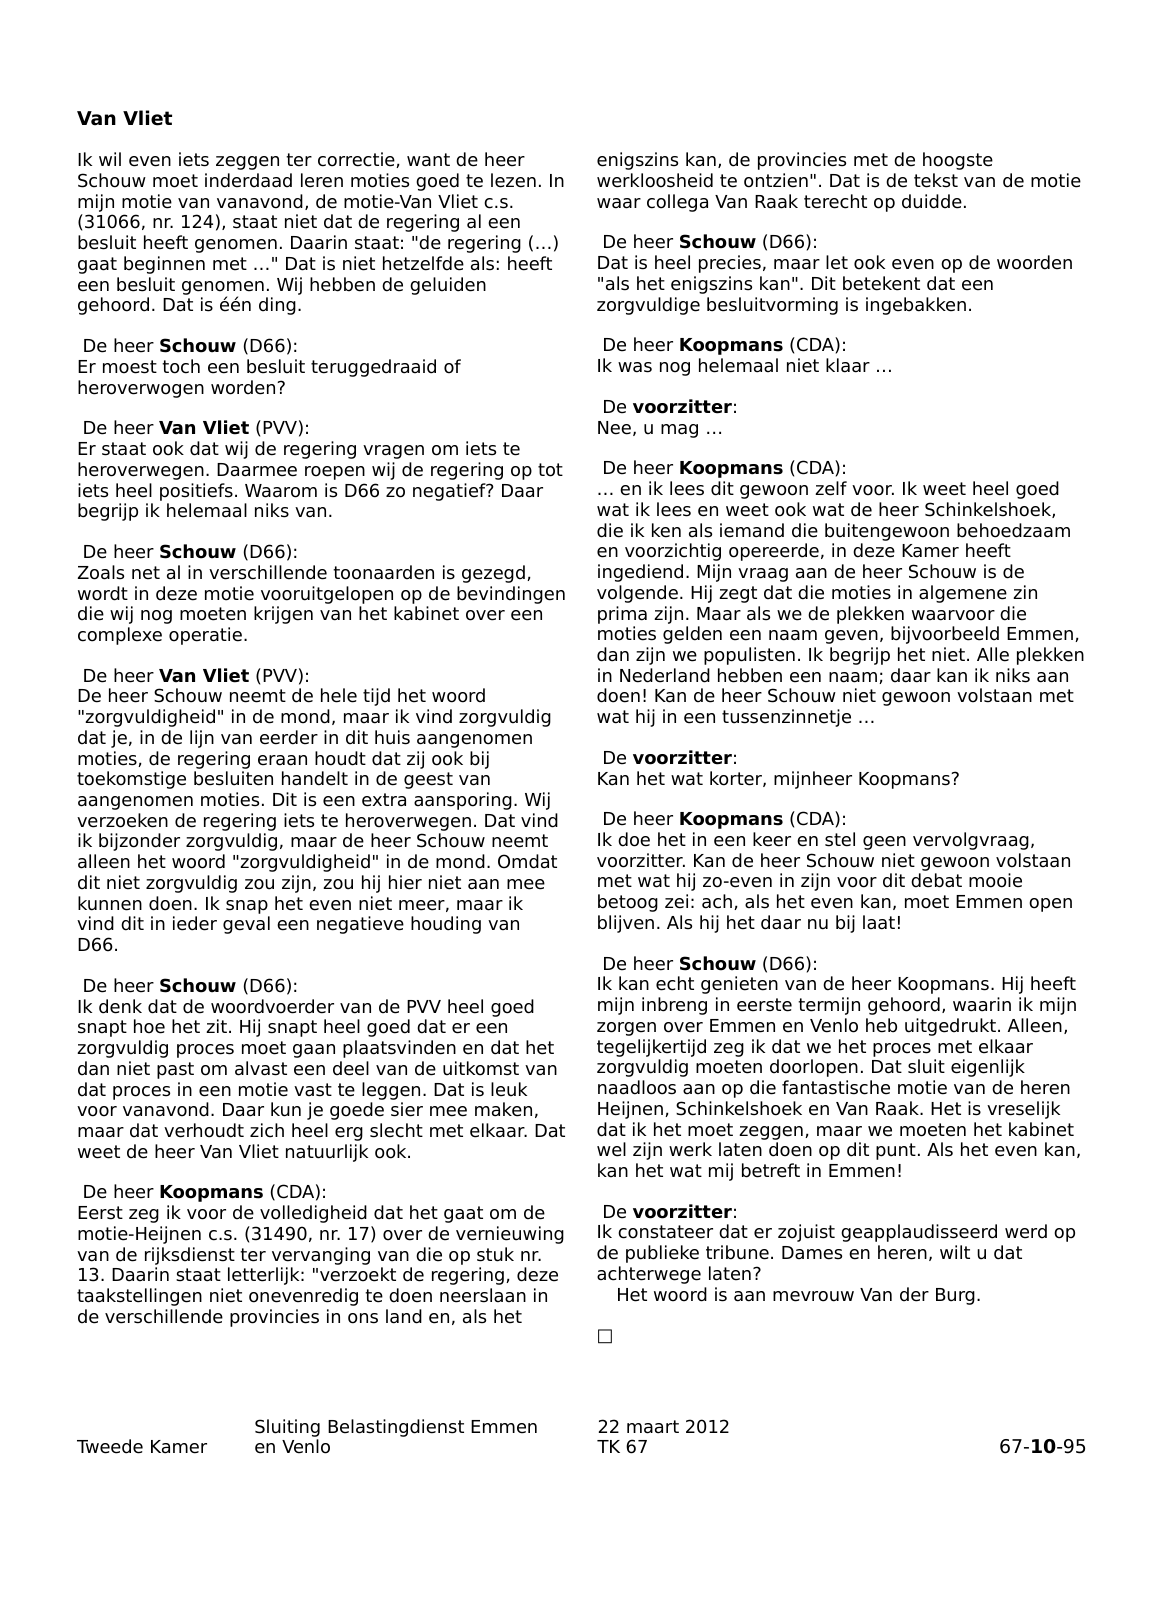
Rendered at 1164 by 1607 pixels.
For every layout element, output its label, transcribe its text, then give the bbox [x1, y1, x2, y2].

text Nee, u mag … [596, 417, 1087, 438]
text De voorzitter: [596, 1202, 1087, 1222]
text De heer Koopmans (CDA): [596, 458, 1087, 479]
text Ik denk dat de woordvoerder van de PVV heel goed snapt hoe het zit. Hij snapt heel goed dat er een zorgvuldig proces moet gaan plaatsvinden en dat het dan niet past om alvast een deel van de uitkomst van dat proces in een motie vast te leggen. Dat is leuk voor vanavond. Daar kun je goede sier mee maken, maar dat verhoudt zich heel erg slecht met elkaar. Dat weet de heer Van Vliet natuurlijk ook. [77, 996, 567, 1162]
text De voorzitter: [596, 748, 1087, 768]
text Er moest toch een besluit teruggedraaid of heroverwogen worden? [77, 357, 567, 398]
text □ [596, 1325, 1087, 1346]
text Dat is heel precies, maar let ook even op de woorden "als het enigszins kan". Dit betekent dat een zorgvuldige besluitvorming is ingebakken. [596, 253, 1087, 315]
text De heer Koopmans (CDA): [77, 1182, 567, 1203]
text Zoals net al in verschillende toonaarden is gezegd, wordt in deze motie vooruitgelopen op de bevindingen die wij nog moeten krijgen van het kabinet over een complexe operatie. [77, 563, 567, 646]
text Eerst zeg ik voor de volledigheid dat het gaat om de motie-Heijnen c.s. (31490, nr. 17) over de vernieuwing van de rijksdienst ter vervanging van die op stuk nr. 13. Daarin staat letterlijk: "verzoekt de regering, deze taakstellingen niet onevenredig te doen neerslaan in de verschillende provincies in ons land en, als het [77, 1203, 567, 1327]
text Het woord is aan mevrouw Van der Burg. [596, 1284, 1087, 1305]
text De heer Koopmans (CDA): [596, 809, 1087, 830]
text De heer Schouw (D66): [596, 953, 1087, 974]
text … en ik lees dit gewoon zelf voor. Ik weet heel goed wat ik lees en weet ook wat de heer Schinkelshoek, die ik ken als iemand die buitengewoon behoedzaam en voorzichtig opereerde, in deze Kamer heeft ingediend. Mijn vraag aan de heer Schouw is de volgende. Hij zegt dat die moties in algemene zin prima zijn. Maar als we de plekken waarvoor die moties gelden een naam geven, bijvoorbeeld Emmen, dan zijn we populisten. Ik begrijp het niet. Alle plekken in Nederland hebben een naam; daar kan ik niks aan doen! Kan de heer Schouw niet gewoon volstaan met wat hij in een tussenzinnetje … [596, 479, 1087, 728]
text De voorzitter: [596, 397, 1087, 417]
text Ik was nog helemaal niet klaar … [596, 356, 1087, 377]
text De heer Schouw (D66): [77, 336, 567, 357]
text De heer Schouw neemt de hele tijd het woord "zorgvuldigheid" in de mond, maar ik vind zorgvuldig dat je, in de lijn van eerder in dit huis aangenomen moties, de regering eraan houdt dat zij ook bij toekomstige besluiten handelt in de geest van aangenomen moties. Dit is een extra aansporing. Wij verzoeken de regering iets te heroverwegen. Dat vind ik bijzonder zorgvuldig, maar de heer Schouw neemt alleen het woord "zorgvuldigheid" in de mond. Omdat dit niet zorgvuldig zou zijn, zou hij hier niet aan mee kunnen doen. Ik snap het even niet meer, maar ik vind dit in ieder geval een negatieve houding van D66. [77, 686, 567, 956]
text enigszins kan, de provincies met de hoogste werkloosheid te ontzien". Dat is de tekst van de motie waar collega Van Raak terecht op duidde. [596, 150, 1087, 212]
text Ik kan echt genieten van de heer Koopmans. Hij heeft mijn inbreng in eerste termijn gehoord, waarin ik mijn zorgen over Emmen en Venlo heb uitgedrukt. Alleen, tegelijkertijd zeg ik dat we het proces met elkaar zorgvuldig moeten doorlopen. Dat sluit eigenlijk naadloos aan op die fantastische motie van de heren Heijnen, Schinkelshoek en Van Raak. Het is vreselijk dat ik het moet zeggen, maar we moeten het kabinet wel zijn werk laten doen op dit punt. Als het even kan, kan het wat mij betreft in Emmen! [596, 974, 1087, 1182]
text De heer Schouw (D66): [596, 232, 1087, 253]
text Kan het wat korter, mijnheer Koopmans? [596, 768, 1087, 789]
text De heer Schouw (D66): [77, 542, 567, 563]
text Ik wil even iets zeggen ter correctie, want de heer Schouw moet inderdaad leren moties goed te lezen. In mijn motie van vanavond, de motie-Van Vliet c.s. (31066, nr. 124), staat niet dat de regering al een besluit heeft genomen. Daarin staat: "de regering (…) gaat beginnen met …" Dat is niet hetzelfde als: heeft een besluit genomen. Wij hebben de geluiden gehoord. Dat is één ding. [77, 150, 567, 316]
text De heer Koopmans (CDA): [596, 335, 1087, 356]
text De heer Van Vliet (PVV): [77, 666, 567, 686]
text Ik constateer dat er zojuist geapplaudisseerd werd op de publieke tribune. Dames en heren, wilt u dat achterwege laten? [596, 1222, 1087, 1284]
text Ik doe het in een keer en stel geen vervolgvraag, voorzitter. Kan de heer Schouw niet gewoon volstaan met wat hij zo-even in zijn voor dit debat mooie betoog zei: ach, als het even kan, moet Emmen open blijven. Als hij het daar nu bij laat! [596, 830, 1087, 933]
text Er staat ook dat wij de regering vragen om iets te heroverwegen. Daarmee roepen wij de regering op tot iets heel positiefs. Waarom is D66 zo negatief? Daar begrijp ik helemaal niks van. [77, 439, 567, 522]
text De heer Van Vliet (PVV): [77, 418, 567, 439]
text De heer Schouw (D66): [77, 976, 567, 996]
